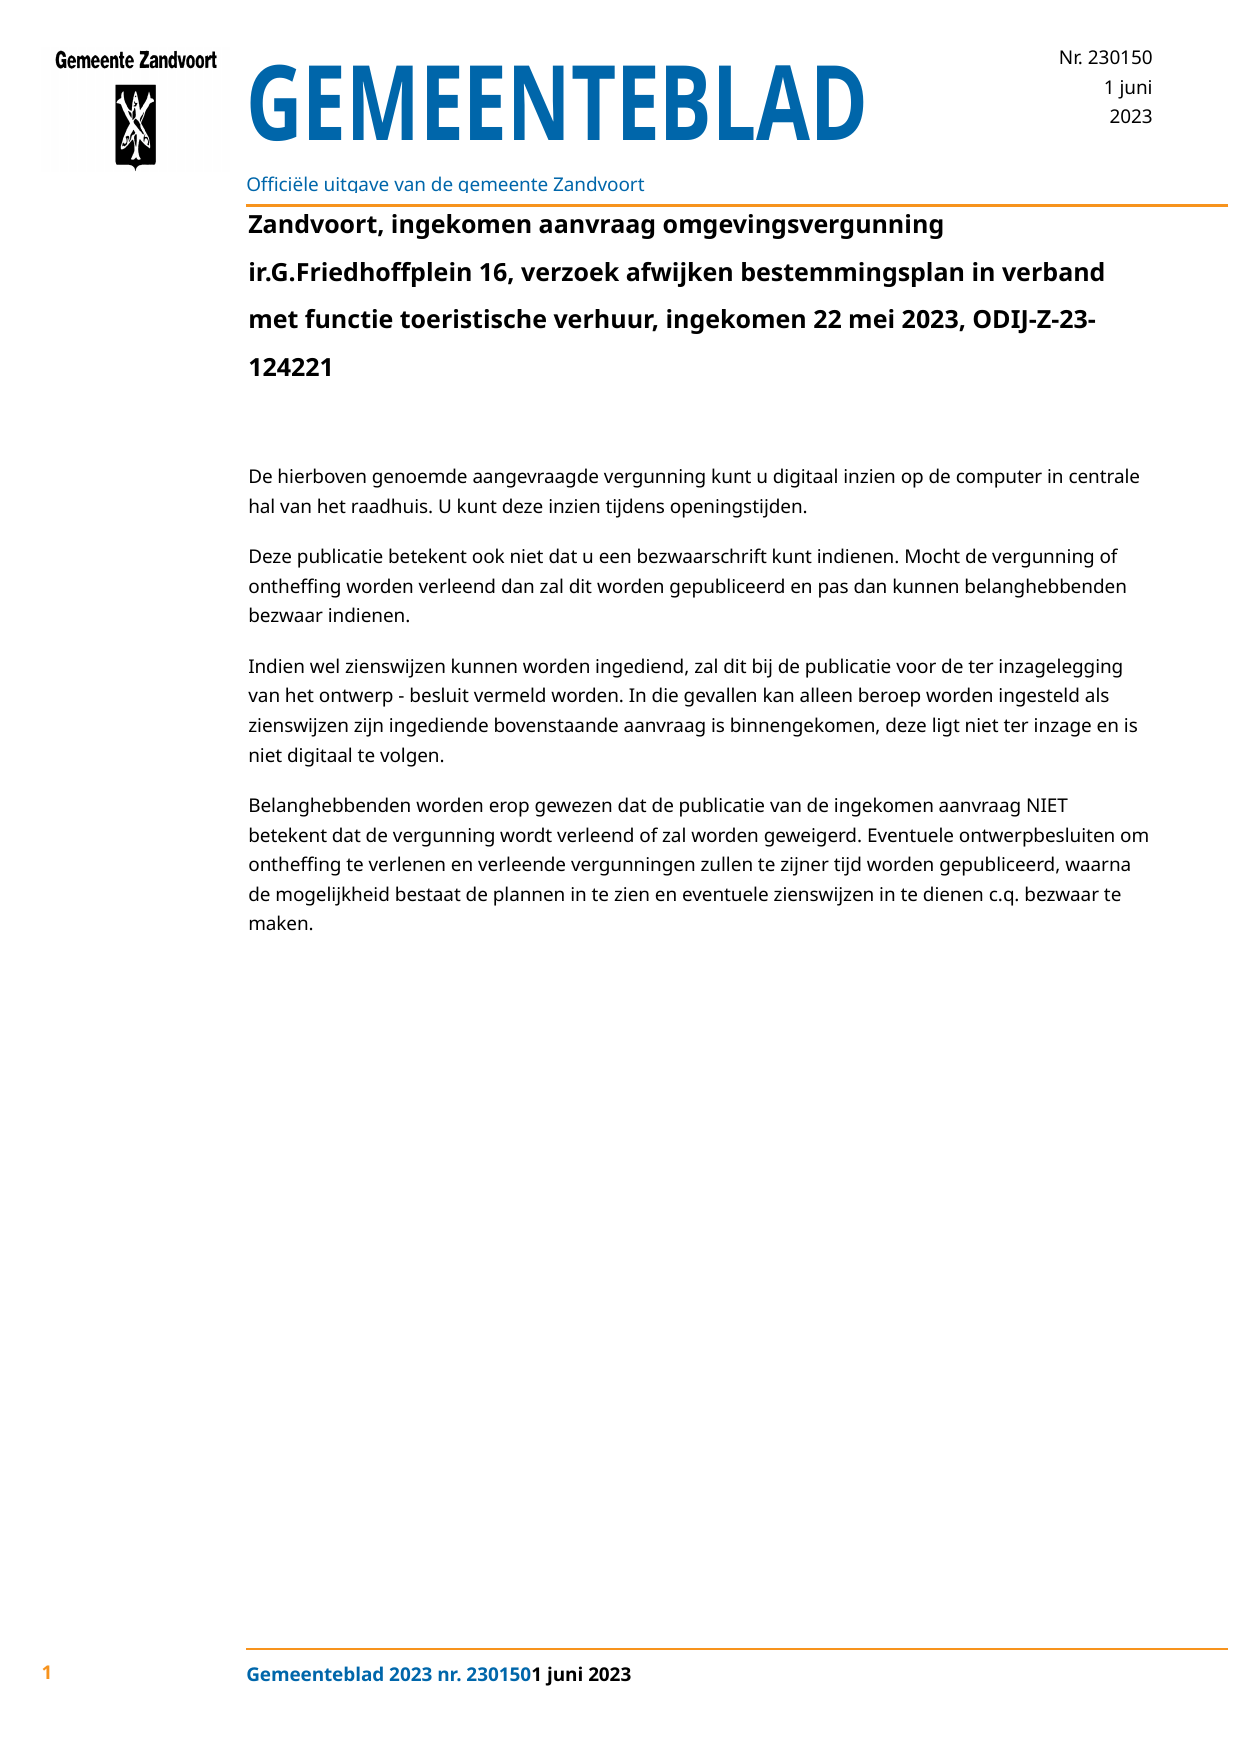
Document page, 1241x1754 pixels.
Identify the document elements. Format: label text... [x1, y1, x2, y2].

text Deze publicatie betekent ook niet dat u een bezwaarschrift kunt indienen. Mocht de vergunning of ontheffing worden verleend dan zal dit worden gepubliceerd en pas dan kunnen belanghebbenden bezwaar indienen. [248, 543, 1152, 628]
text Zandvoort, ingekomen aanvraag omgevingsvergunning ir.G.Friedhoffplein 16, verzoek afwijken bestemmingsplan in verband met functie toeristische verhuur, ingekomen 22 mei 2023, ODIJ-Z-23-124221 [248, 207, 1152, 384]
text Indien wel zienswijzen kunnen worden ingediend, zal dit bij de publicatie voor de ter inzagelegging van het ontwerp - besluit vermeld worden. In die gevallen kan alleen beroep worden ingesteld als zienswijzen zijn ingediende bovenstaande aanvraag is binnengekomen, deze ligt niet ter inzage en is niet digitaal te volgen. [248, 653, 1152, 768]
picture [41, 47, 231, 172]
text Belanghebbenden worden erop gewezen dat de publicatie van de ingekomen aanvraag NIET betekent dat de vergunning wordt verleend of zal worden geweigerd. Eventuele ontwerpbesluiten om ontheffing te verlenen en verleende vergunningen zullen te zijner tijd worden gepubliceerd, waarna de mogelijkheid bestaat de plannen in te zien en eventuele zienswijzen in te dienen c.q. bezwaar te maken. [248, 792, 1152, 936]
text De hierboven genoemde aangevraagde vergunning kunt u digitaal inzien op de computer in centrale hal van het raadhuis. U kunt deze inzien tijdens openingstijden. [248, 463, 1152, 519]
